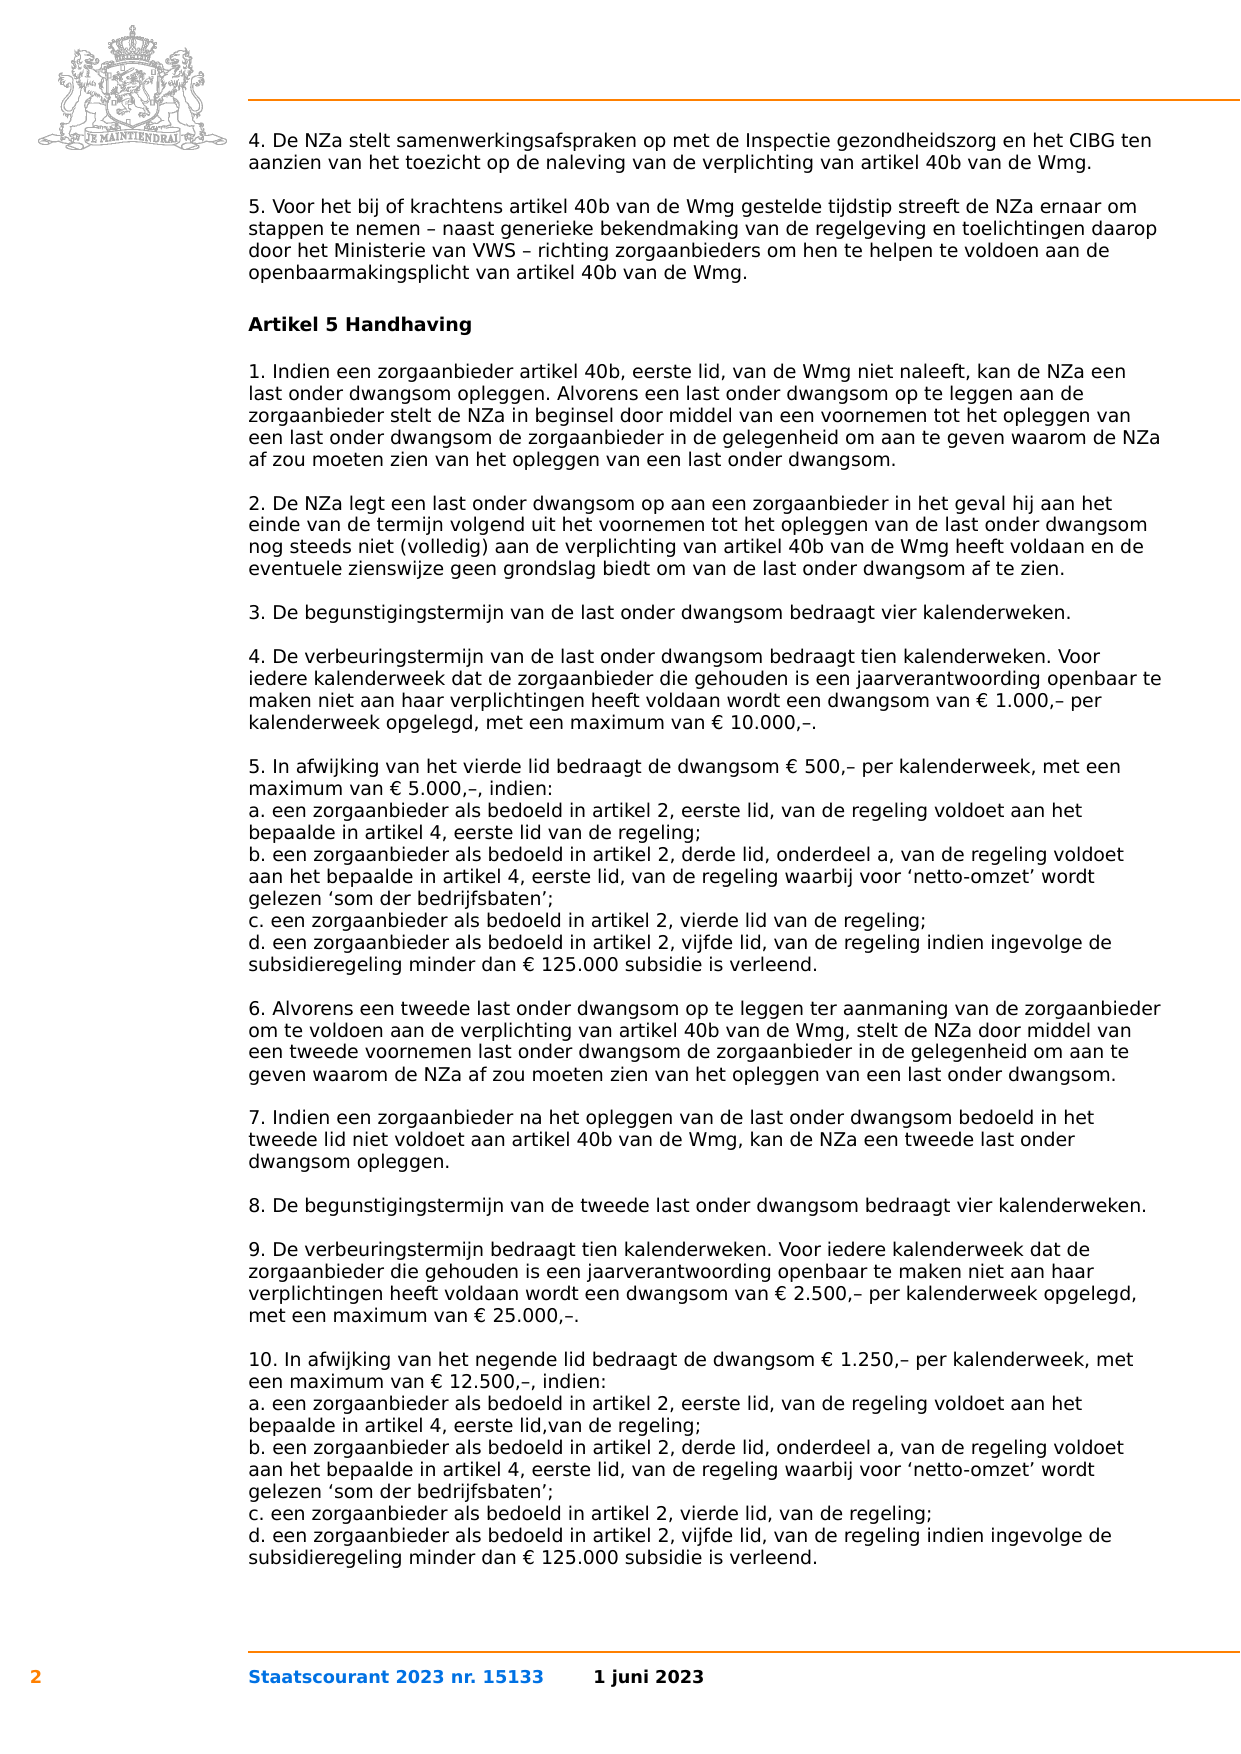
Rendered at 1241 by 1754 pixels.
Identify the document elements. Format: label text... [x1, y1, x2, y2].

text 1. Indien een zorgaanbieder artikel 40b, eerste lid, van de Wmg niet naleeft, kan de NZa een last onder dwangsom opleggen. Alvorens een last onder dwangsom op te leggen aan de zorgaanbieder stelt de NZa in beginsel door middel van een voornemen tot het opleggen van een last onder dwangsom de zorgaanbieder in de gelegenheid om aan te geven waarom de NZa af zou moeten zien van het opleggen van een last onder dwangsom. [248, 361, 1163, 471]
text 4. De NZa stelt samenwerkingsafspraken op met de Inspectie gezondheidszorg en het CIBG ten aanzien van het toezicht op de naleving van de verplichting van artikel 40b van de Wmg. [248, 130, 1163, 174]
text 10. In afwijking van het negende lid bedraagt de dwangsom € 1.250,– per kalenderweek, met een maximum van € 12.500,–, indien: [248, 1349, 1163, 1393]
text 8. De begunstigingstermijn van de tweede last onder dwangsom bedraagt vier kalenderweken. [248, 1195, 1163, 1217]
text 9. De verbeuringstermijn bedraagt tien kalenderweken. Voor iedere kalenderweek dat de zorgaanbieder die gehouden is een jaarverantwoording openbaar te maken niet aan haar verplichtingen heeft voldaan wordt een dwangsom van € 2.500,– per kalenderweek opgelegd, met een maximum van € 25.000,–. [248, 1239, 1163, 1327]
text 5. In afwijking van het vierde lid bedraagt de dwangsom € 500,– per kalenderweek, met een maximum van € 5.000,–, indien: [248, 756, 1163, 800]
text a. een zorgaanbieder als bedoeld in artikel 2, eerste lid, van de regeling voldoet aan het bepaalde in artikel 4, eerste lid,van de regeling; [248, 1393, 1163, 1437]
text d. een zorgaanbieder als bedoeld in artikel 2, vijfde lid, van de regeling indien ingevolge de subsidieregeling minder dan € 125.000 subsidie is verleend. [248, 932, 1163, 976]
text 4. De verbeuringstermijn van de last onder dwangsom bedraagt tien kalenderweken. Voor iedere kalenderweek dat de zorgaanbieder die gehouden is een jaarverantwoording openbaar te maken niet aan haar verplichtingen heeft voldaan wordt een dwangsom van € 1.000,– per kalenderweek opgelegd, met een maximum van € 10.000,–. [248, 646, 1163, 734]
text c. een zorgaanbieder als bedoeld in artikel 2, vierde lid, van de regeling; [248, 1503, 1163, 1524]
subtitle Artikel 5 Handhaving [248, 314, 1163, 336]
text b. een zorgaanbieder als bedoeld in artikel 2, derde lid, onderdeel a, van de regeling voldoet aan het bepaalde in artikel 4, eerste lid, van de regeling waarbij voor ‘netto-omzet’ wordt gelezen ‘som der bedrijfsbaten’; [248, 844, 1163, 910]
text 2. De NZa legt een last onder dwangsom op aan een zorgaanbieder in het geval hij aan het einde van de termijn volgend uit het voornemen tot het opleggen van de last onder dwangsom nog steeds niet (volledig) aan de verplichting van artikel 40b van de Wmg heeft voldaan en de eventuele zienswijze geen grondslag biedt om van de last onder dwangsom af te zien. [248, 492, 1163, 580]
picture [38, 25, 227, 150]
text 5. Voor het bij of krachtens artikel 40b van de Wmg gestelde tijdstip streeft de NZa ernaar om stappen te nemen – naast generieke bekendmaking van de regelgeving en toelichtingen daarop door het Ministerie van VWS – richting zorgaanbieders om hen te helpen te voldoen aan de openbaarmakingsplicht van artikel 40b van de Wmg. [248, 196, 1163, 284]
text a. een zorgaanbieder als bedoeld in artikel 2, eerste lid, van de regeling voldoet aan het bepaalde in artikel 4, eerste lid van de regeling; [248, 800, 1163, 844]
text d. een zorgaanbieder als bedoeld in artikel 2, vijfde lid, van de regeling indien ingevolge de subsidieregeling minder dan € 125.000 subsidie is verleend. [248, 1524, 1163, 1568]
text 3. De begunstigingstermijn van de last onder dwangsom bedraagt vier kalenderweken. [248, 602, 1163, 624]
text 7. Indien een zorgaanbieder na het opleggen van de last onder dwangsom bedoeld in het tweede lid niet voldoet aan artikel 40b van de Wmg, kan de NZa een tweede last onder dwangsom opleggen. [248, 1107, 1163, 1173]
text b. een zorgaanbieder als bedoeld in artikel 2, derde lid, onderdeel a, van de regeling voldoet aan het bepaalde in artikel 4, eerste lid, van de regeling waarbij voor ‘netto-omzet’ wordt gelezen ‘som der bedrijfsbaten’; [248, 1437, 1163, 1503]
text c. een zorgaanbieder als bedoeld in artikel 2, vierde lid van de regeling; [248, 910, 1163, 932]
text 6. Alvorens een tweede last onder dwangsom op te leggen ter aanmaning van de zorgaanbieder om te voldoen aan de verplichting van artikel 40b van de Wmg, stelt de NZa door middel van een tweede voornemen last onder dwangsom de zorgaanbieder in de gelegenheid om aan te geven waarom de NZa af zou moeten zien van het opleggen van een last onder dwangsom. [248, 997, 1163, 1085]
